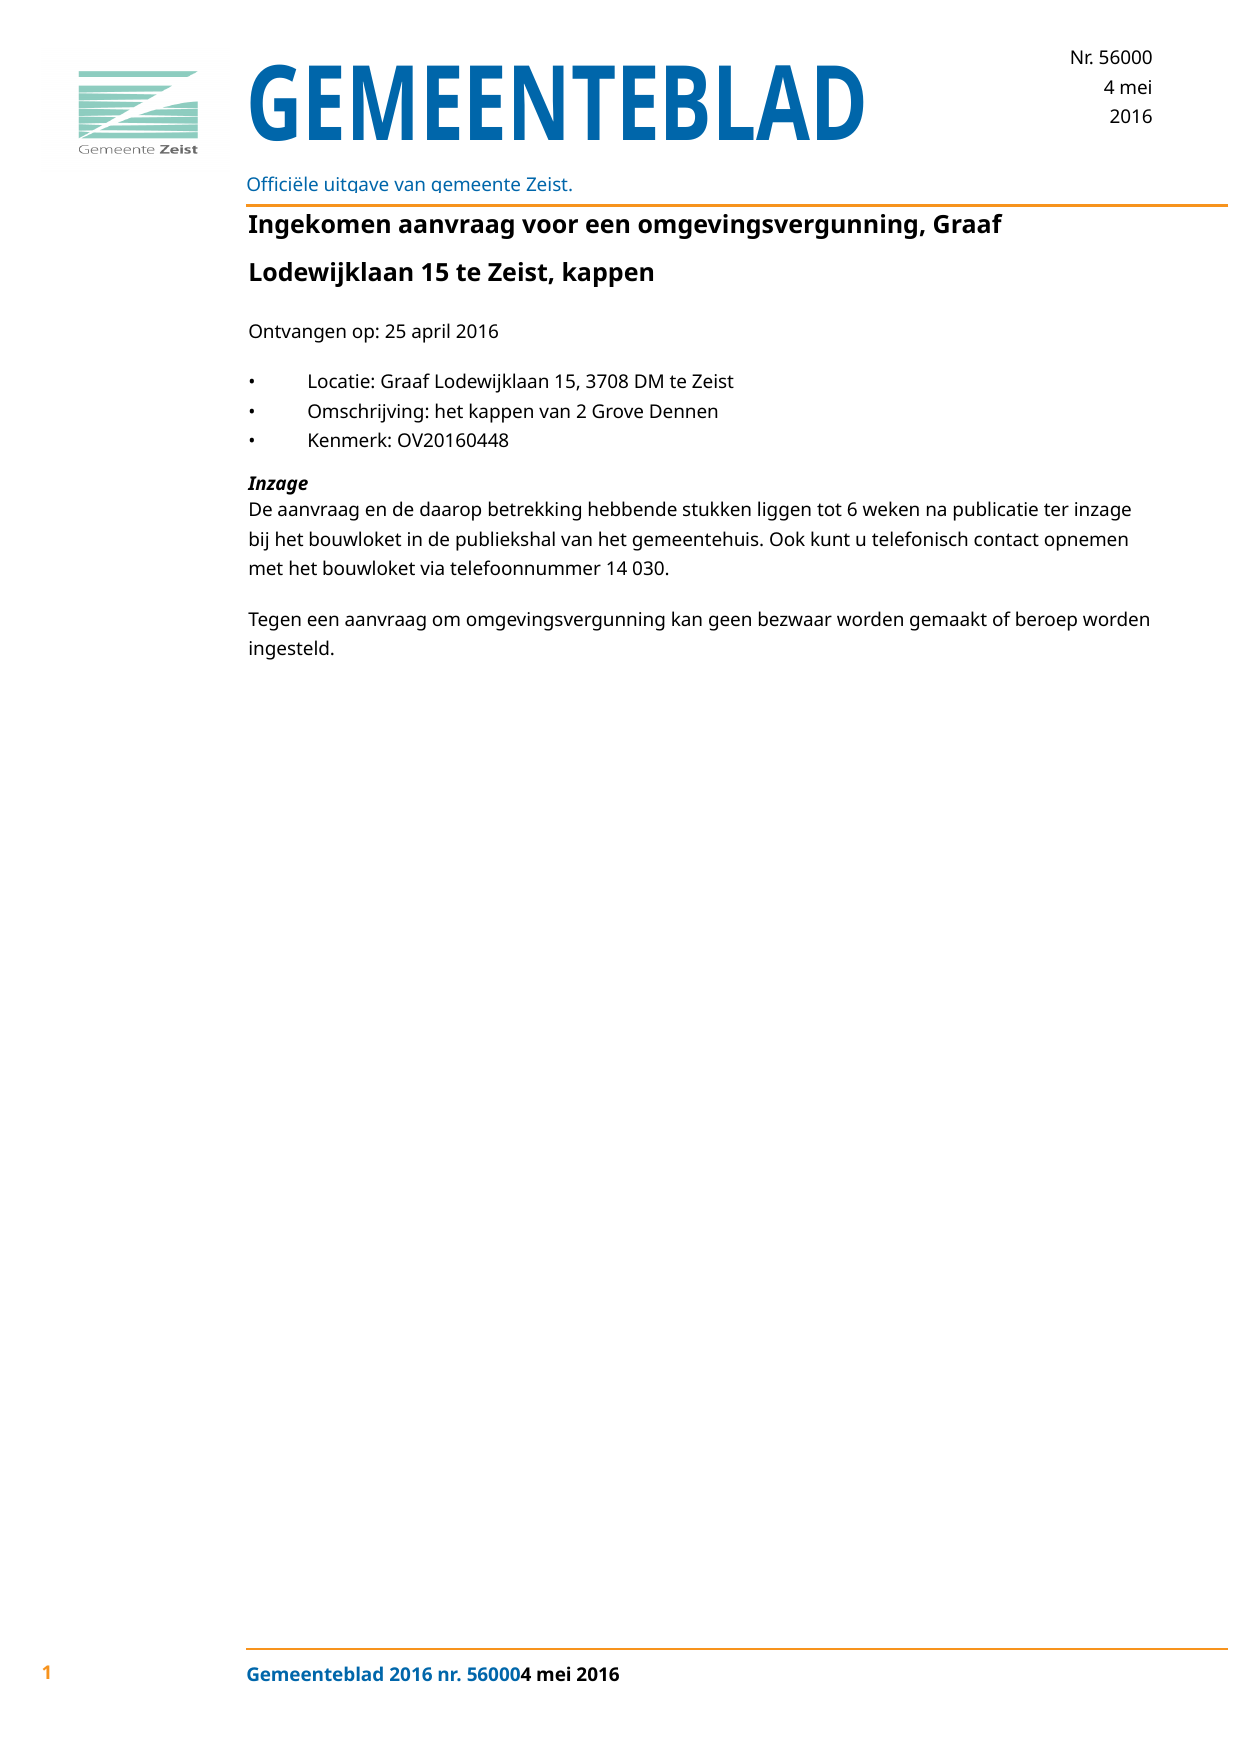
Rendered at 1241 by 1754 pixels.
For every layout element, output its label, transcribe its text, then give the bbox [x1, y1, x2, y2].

text Ingekomen aanvraag voor een omgevingsvergunning, Graaf Lodewijklaan 15 te Zeist, kappen [248, 207, 1152, 288]
text Tegen een aanvraag om omgevingsvergunning kan geen bezwaar worden gemaakt of beroep worden ingesteld. [248, 606, 1152, 661]
list Kenmerk: OV20160448 [248, 427, 1152, 453]
list Omschrijving: het kappen van 2 Grove Dennen [248, 398, 1152, 424]
text Inzage [248, 471, 1152, 496]
picture [41, 47, 231, 172]
text Ontvangen op: 25 april 2016 [248, 318, 1152, 344]
text De aanvraag en de daarop betrekking hebbende stukken liggen tot 6 weken na publicatie ter inzage bij het bouwloket in de publiekshal van het gemeentehuis. Ook kunt u telefonisch contact opnemen met het bouwloket via telefoonnummer 14 030. [248, 496, 1152, 581]
list Locatie: Graaf Lodewijklaan 15, 3708 DM te Zeist [248, 368, 1152, 394]
